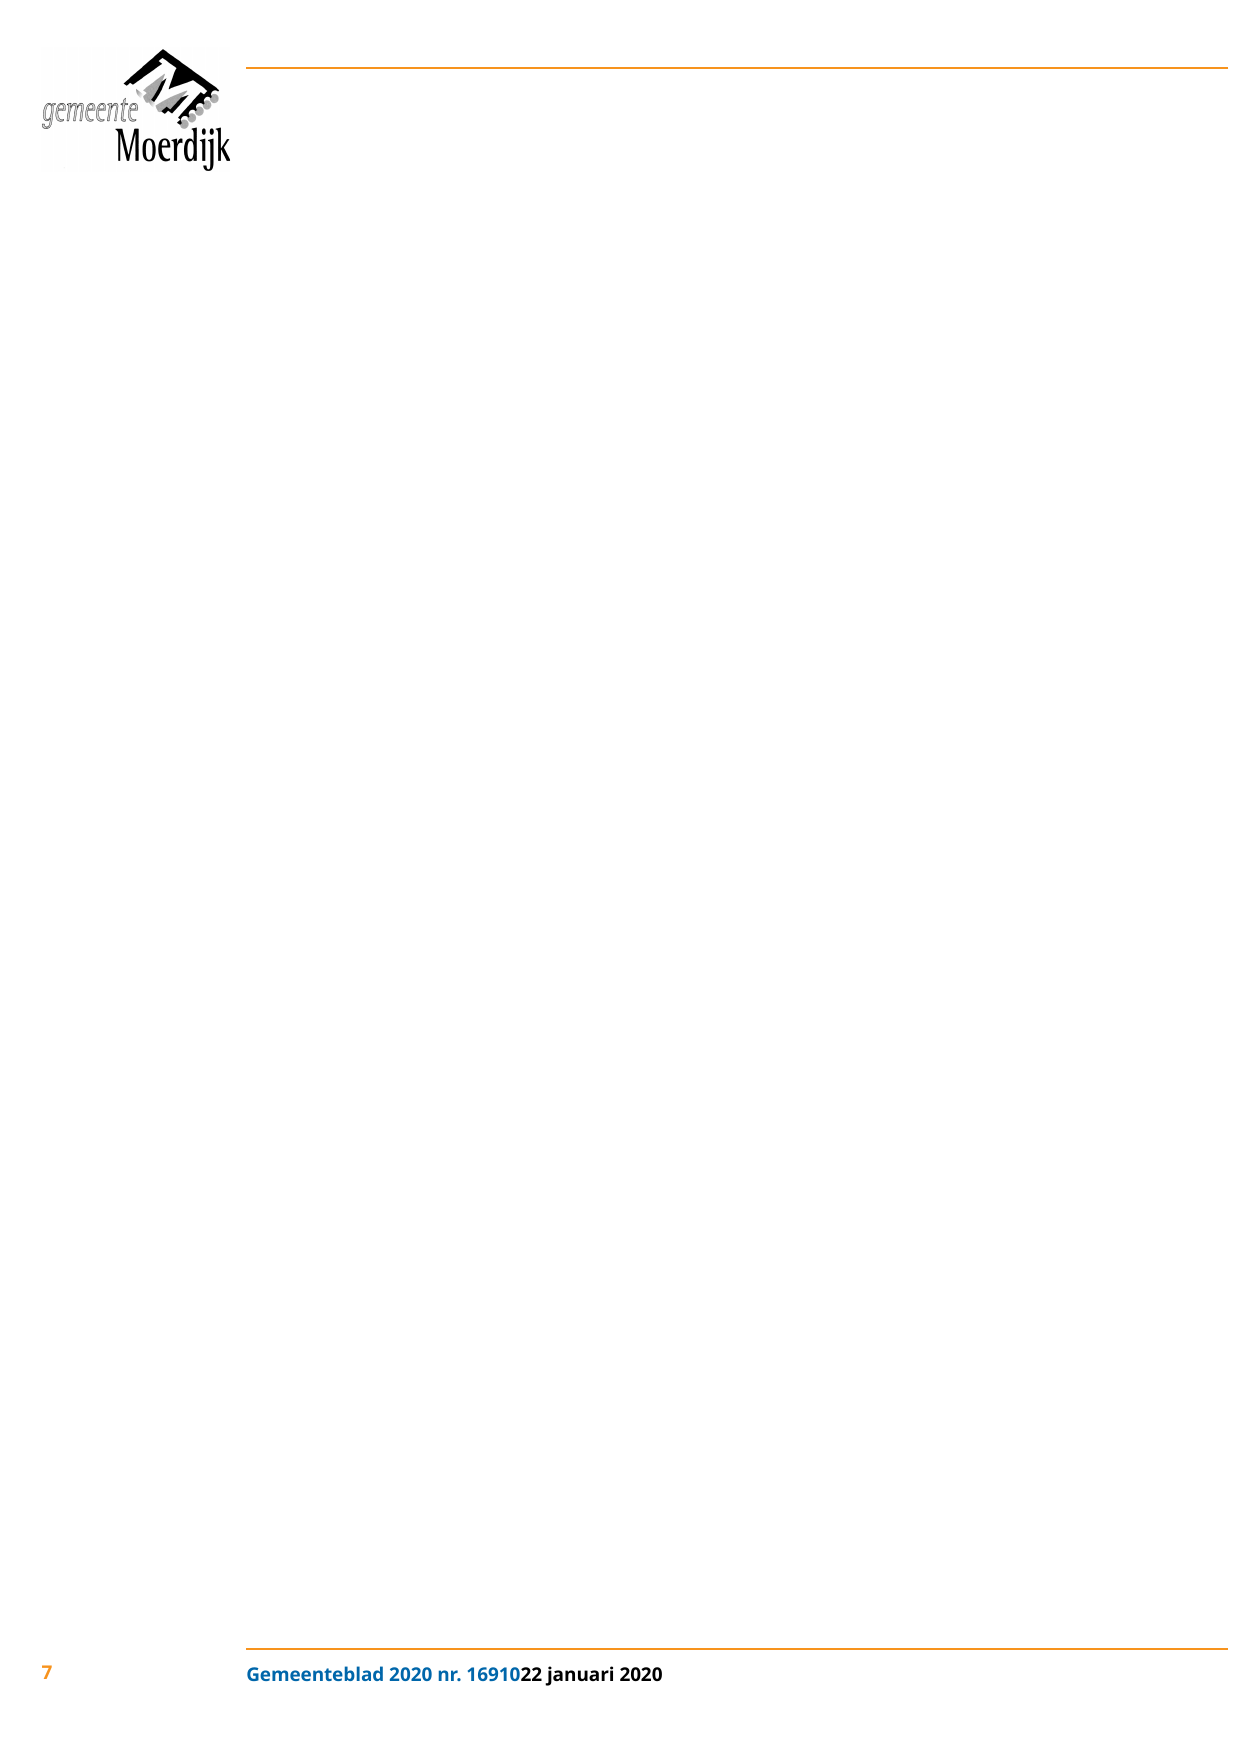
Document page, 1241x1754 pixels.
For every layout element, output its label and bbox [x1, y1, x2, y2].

picture [41, 47, 231, 172]
